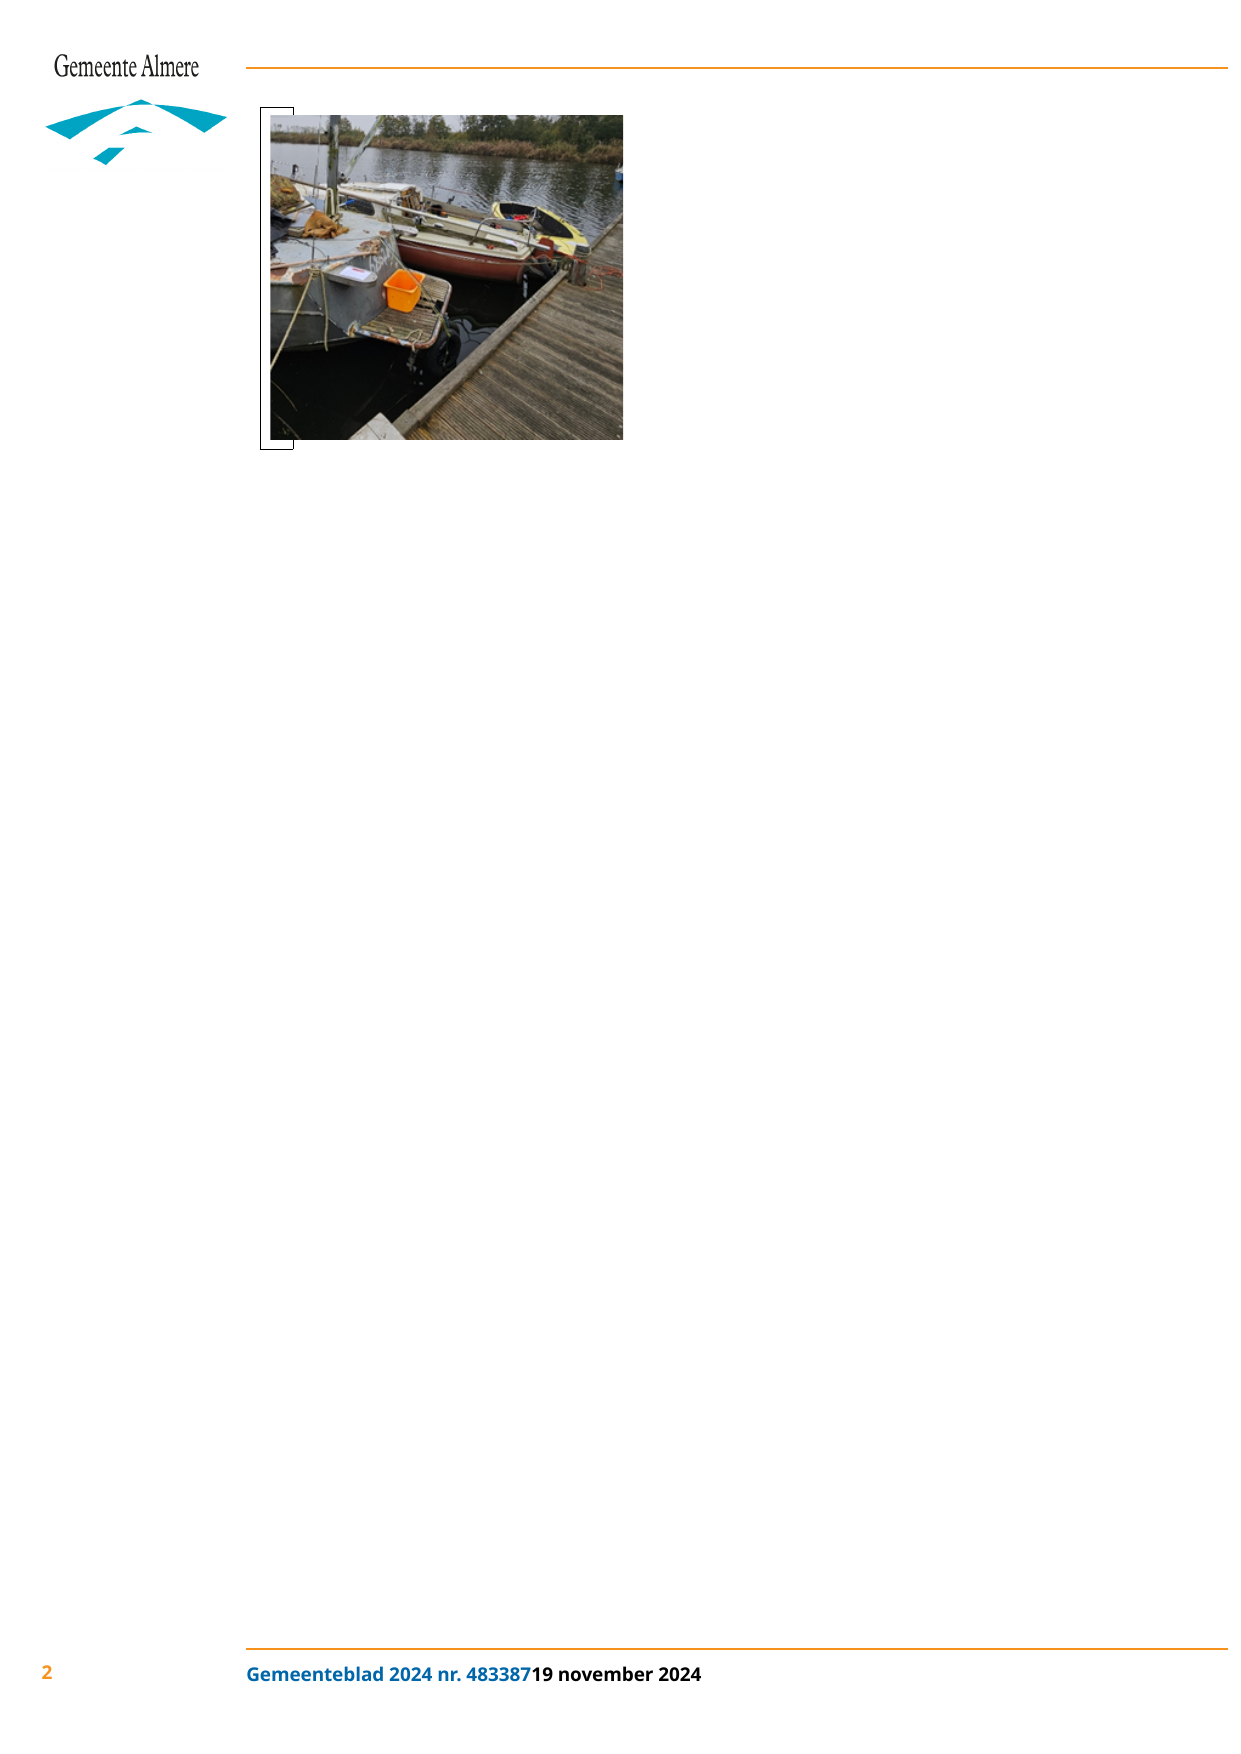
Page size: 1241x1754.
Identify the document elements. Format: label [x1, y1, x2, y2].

picture [41, 47, 231, 172]
picture [268, 115, 624, 440]
